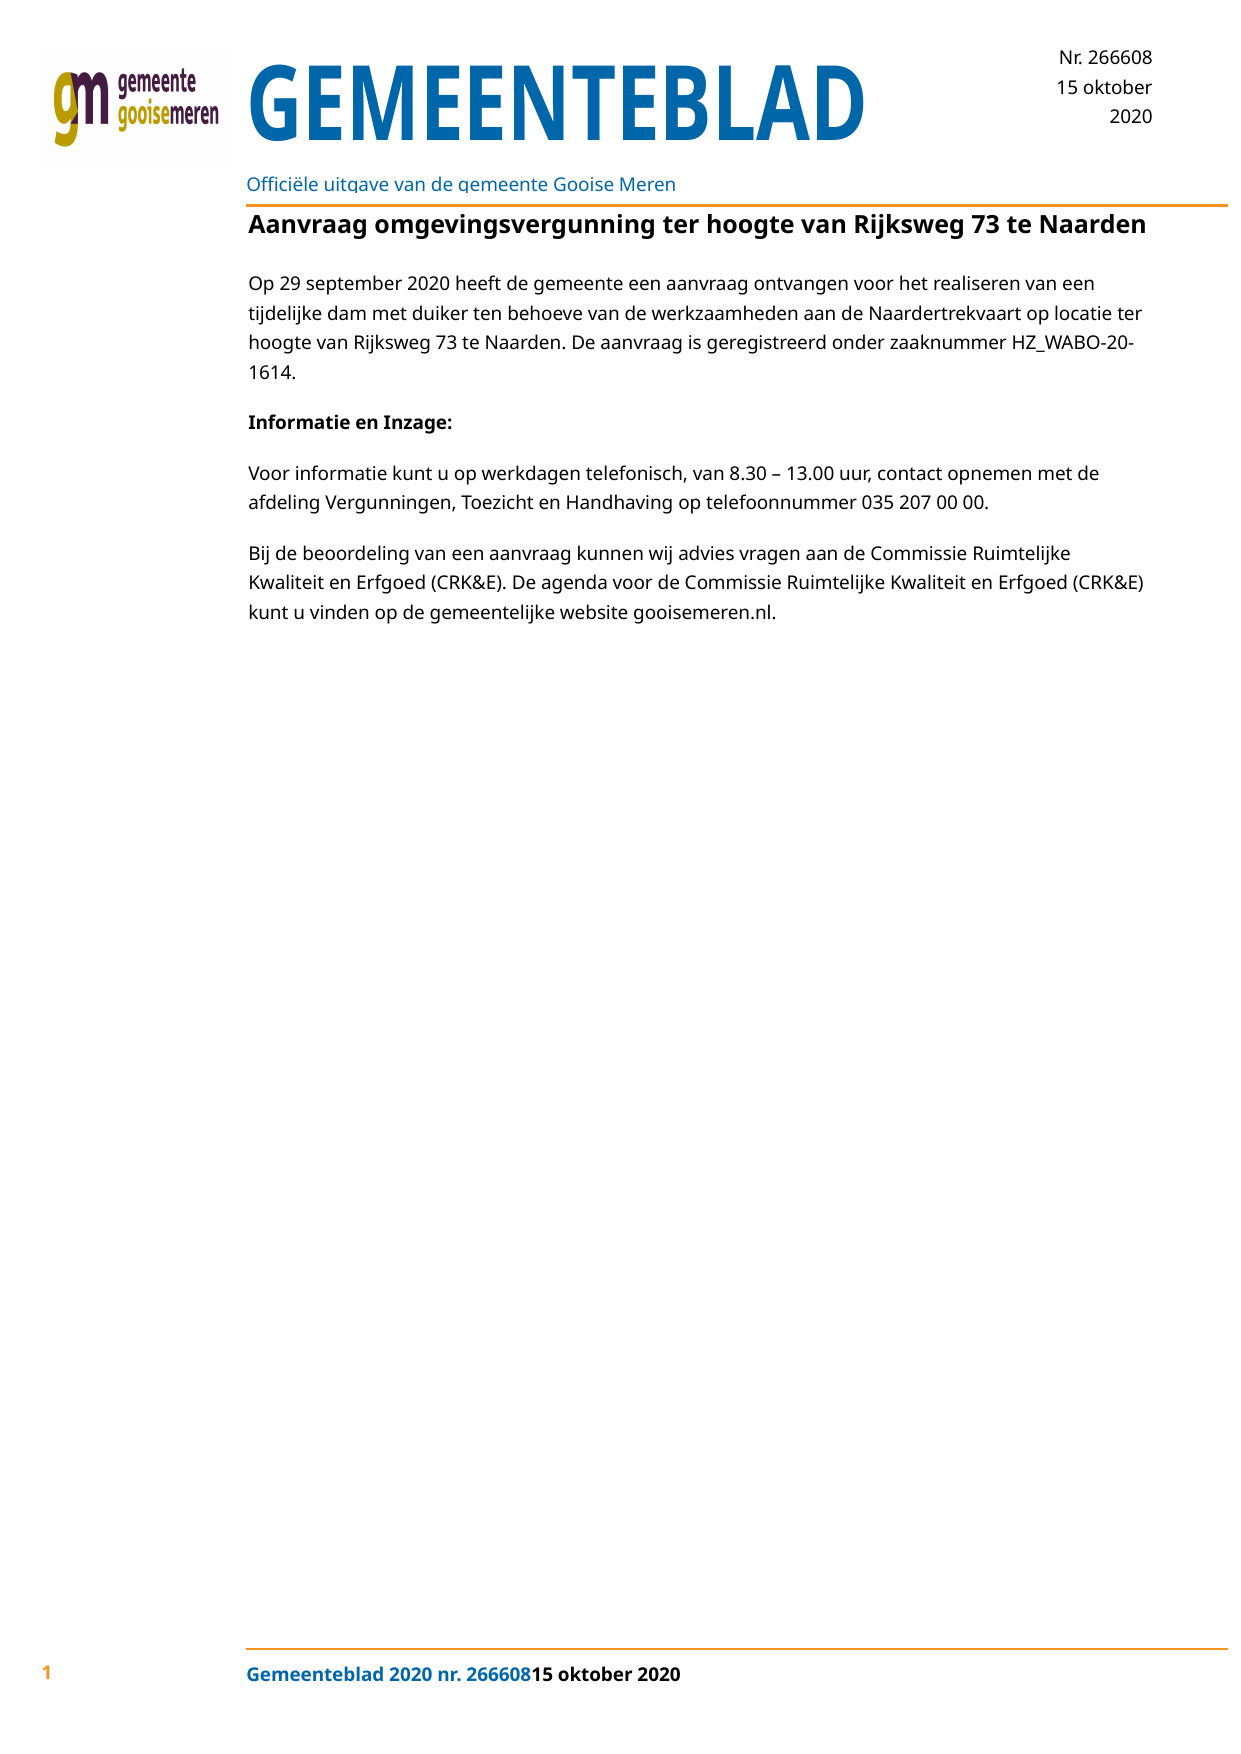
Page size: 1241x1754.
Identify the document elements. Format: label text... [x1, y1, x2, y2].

picture [41, 47, 231, 172]
text Op 29 september 2020 heeft de gemeente een aanvraag ontvangen voor het realiseren van een tijdelijke dam met duiker ten behoeve van de werkzaamheden aan de Naardertrekvaart op locatie ter hoogte van Rijksweg 73 te Naarden. De aanvraag is geregistreerd onder zaaknummer HZ_WABO-20-1614. [248, 270, 1152, 385]
text Bij de beoordeling van een aanvraag kunnen wij advies vragen aan de Commissie Ruimtelijke Kwaliteit en Erfgoed (CRK&E). De agenda voor de Commissie Ruimtelijke Kwaliteit en Erfgoed (CRK&E) kunt u vinden op de gemeentelijke website gooisemeren.nl. [248, 540, 1152, 625]
text Informatie en Inzage: [248, 409, 1152, 435]
text Voor informatie kunt u op werkdagen telefonisch, van 8.30 – 13.00 uur, contact opnemen met de afdeling Vergunningen, Toezicht en Handhaving op telefoonnummer 035 207 00 00. [248, 460, 1152, 515]
text Aanvraag omgevingsvergunning ter hoogte van Rijksweg 73 te Naarden [248, 207, 1152, 241]
